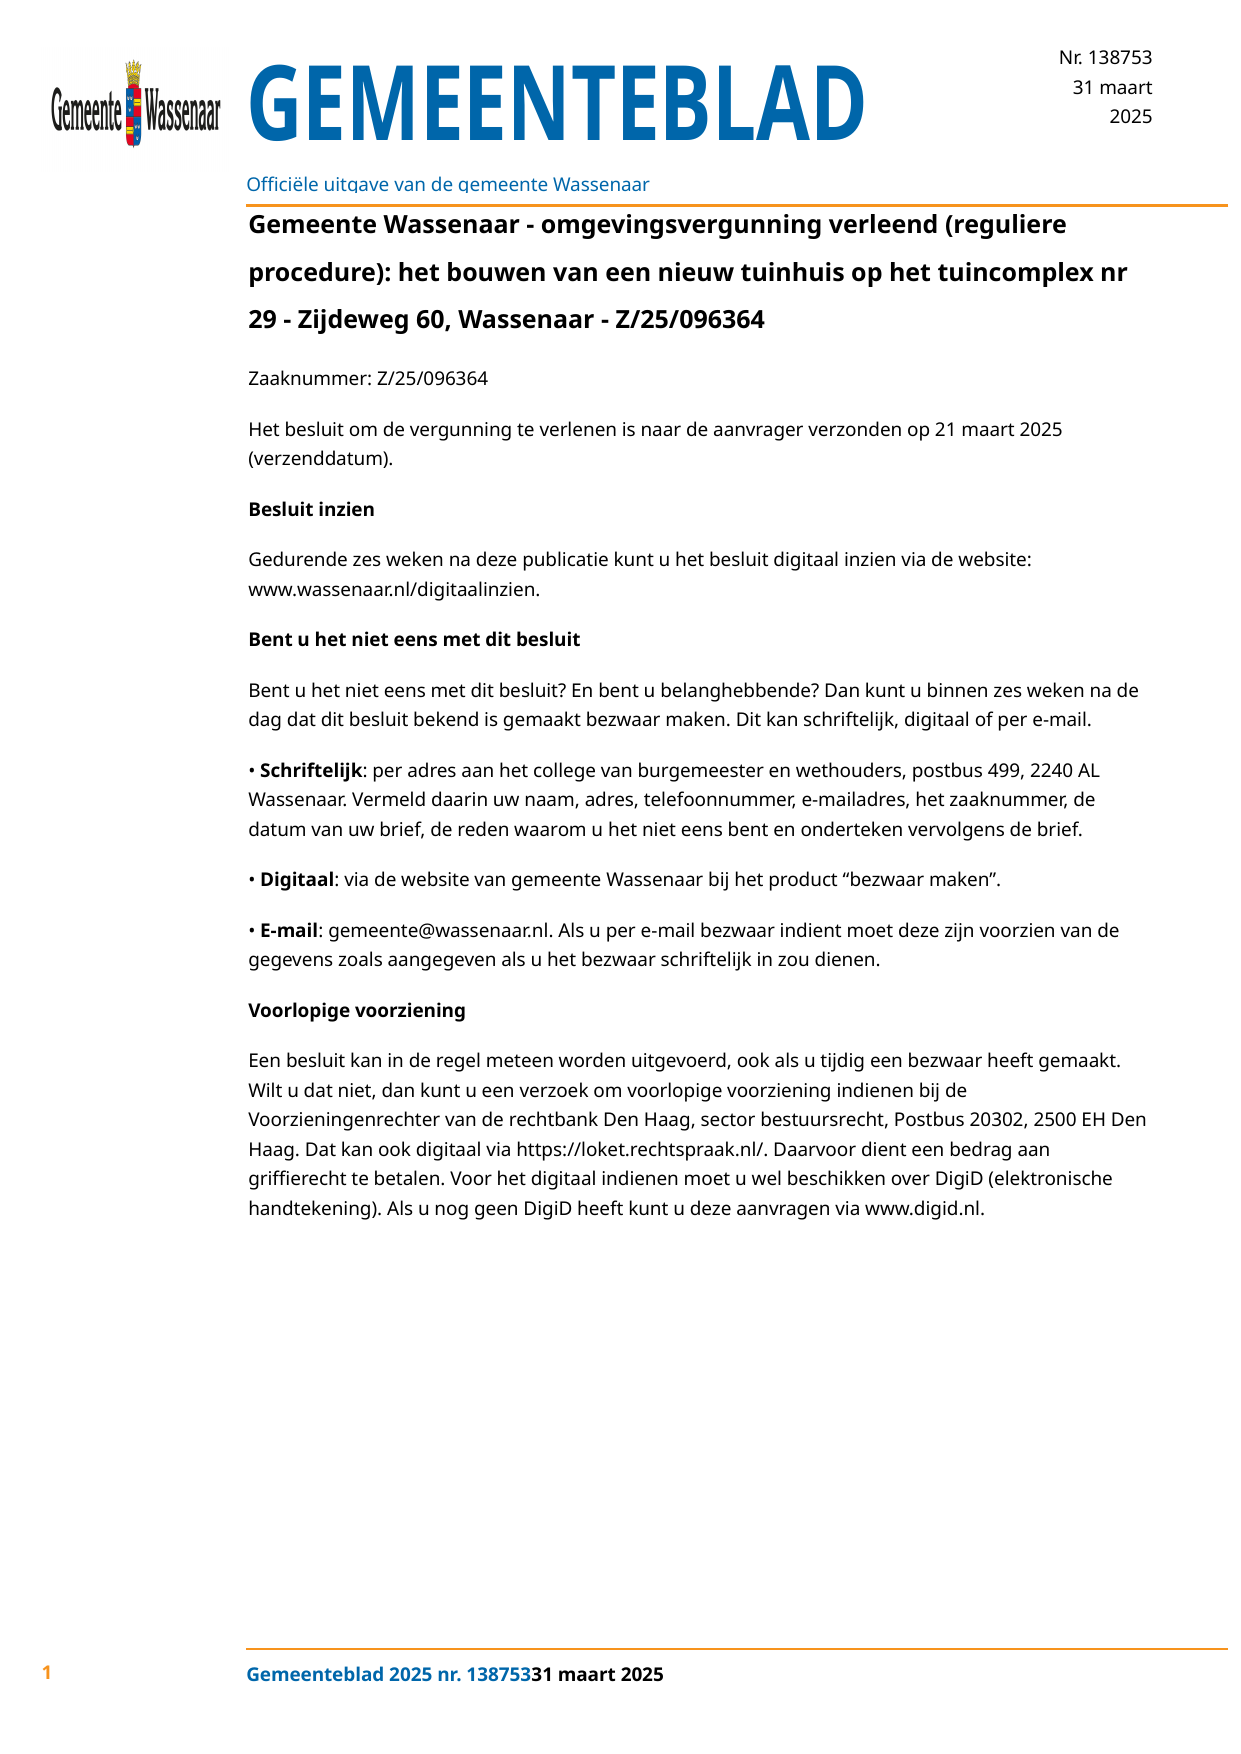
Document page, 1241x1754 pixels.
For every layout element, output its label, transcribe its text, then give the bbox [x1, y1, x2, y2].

text Een besluit kan in de regel meteen worden uitgevoerd, ook als u tijdig een bezwaar heeft gemaakt. Wilt u dat niet, dan kunt u een verzoek om voorlopige voorziening indienen bij de Voorzieningenrechter van de rechtbank Den Haag, sector bestuursrecht, Postbus 20302, 2500 EH Den Haag. Dat kan ook digitaal via https://loket.rechtspraak.nl/. Daarvoor dient een bedrag aan griffierecht te betalen. Voor het digitaal indienen moet u wel beschikken over DigiD (elektronische handtekening). Als u nog geen DigiD heeft kunt u deze aanvragen via www.digid.nl. [248, 1047, 1152, 1221]
text Besluit inzien [248, 496, 1152, 522]
text • E-mail: gemeente@wassenaar.nl. Als u per e-mail bezwaar indient moet deze zijn voorzien van de gegevens zoals aangegeven als u het bezwaar schriftelijk in zou dienen. [248, 917, 1152, 972]
text • Schriftelijk: per adres aan het college van burgemeester en wethouders, postbus 499, 2240 AL Wassenaar. Vermeld daarin uw naam, adres, telefoonnummer, e-mailadres, het zaaknummer, de datum van uw brief, de reden waarom u het niet eens bent en onderteken vervolgens de brief. [248, 757, 1152, 842]
text Zaaknummer: Z/25/096364 [248, 366, 1152, 391]
text Het besluit om de vergunning te verlenen is naar de aanvrager verzonden op 21 maart 2025 (verzenddatum). [248, 416, 1152, 471]
text Bent u het niet eens met dit besluit [248, 626, 1152, 652]
text Gedurende zes weken na deze publicatie kunt u het besluit digitaal inzien via de website: www.wassenaar.nl/digitaalinzien. [248, 546, 1152, 602]
text • Digitaal: via de website van gemeente Wassenaar bij het product “bezwaar maken”. [248, 866, 1152, 892]
text Bent u het niet eens met dit besluit? En bent u belanghebbende? Dan kunt u binnen zes weken na de dag dat dit besluit bekend is gemaakt bezwaar maken. Dit kan schriftelijk, digitaal of per e-mail. [248, 677, 1152, 732]
text Voorlopige voorziening [248, 997, 1152, 1022]
picture [41, 47, 231, 172]
text Gemeente Wassenaar - omgevingsvergunning verleend (reguliere procedure): het bouwen van een nieuw tuinhuis op het tuincomplex nr 29 - Zijdeweg 60, Wassenaar - Z/25/096364 [248, 207, 1152, 336]
